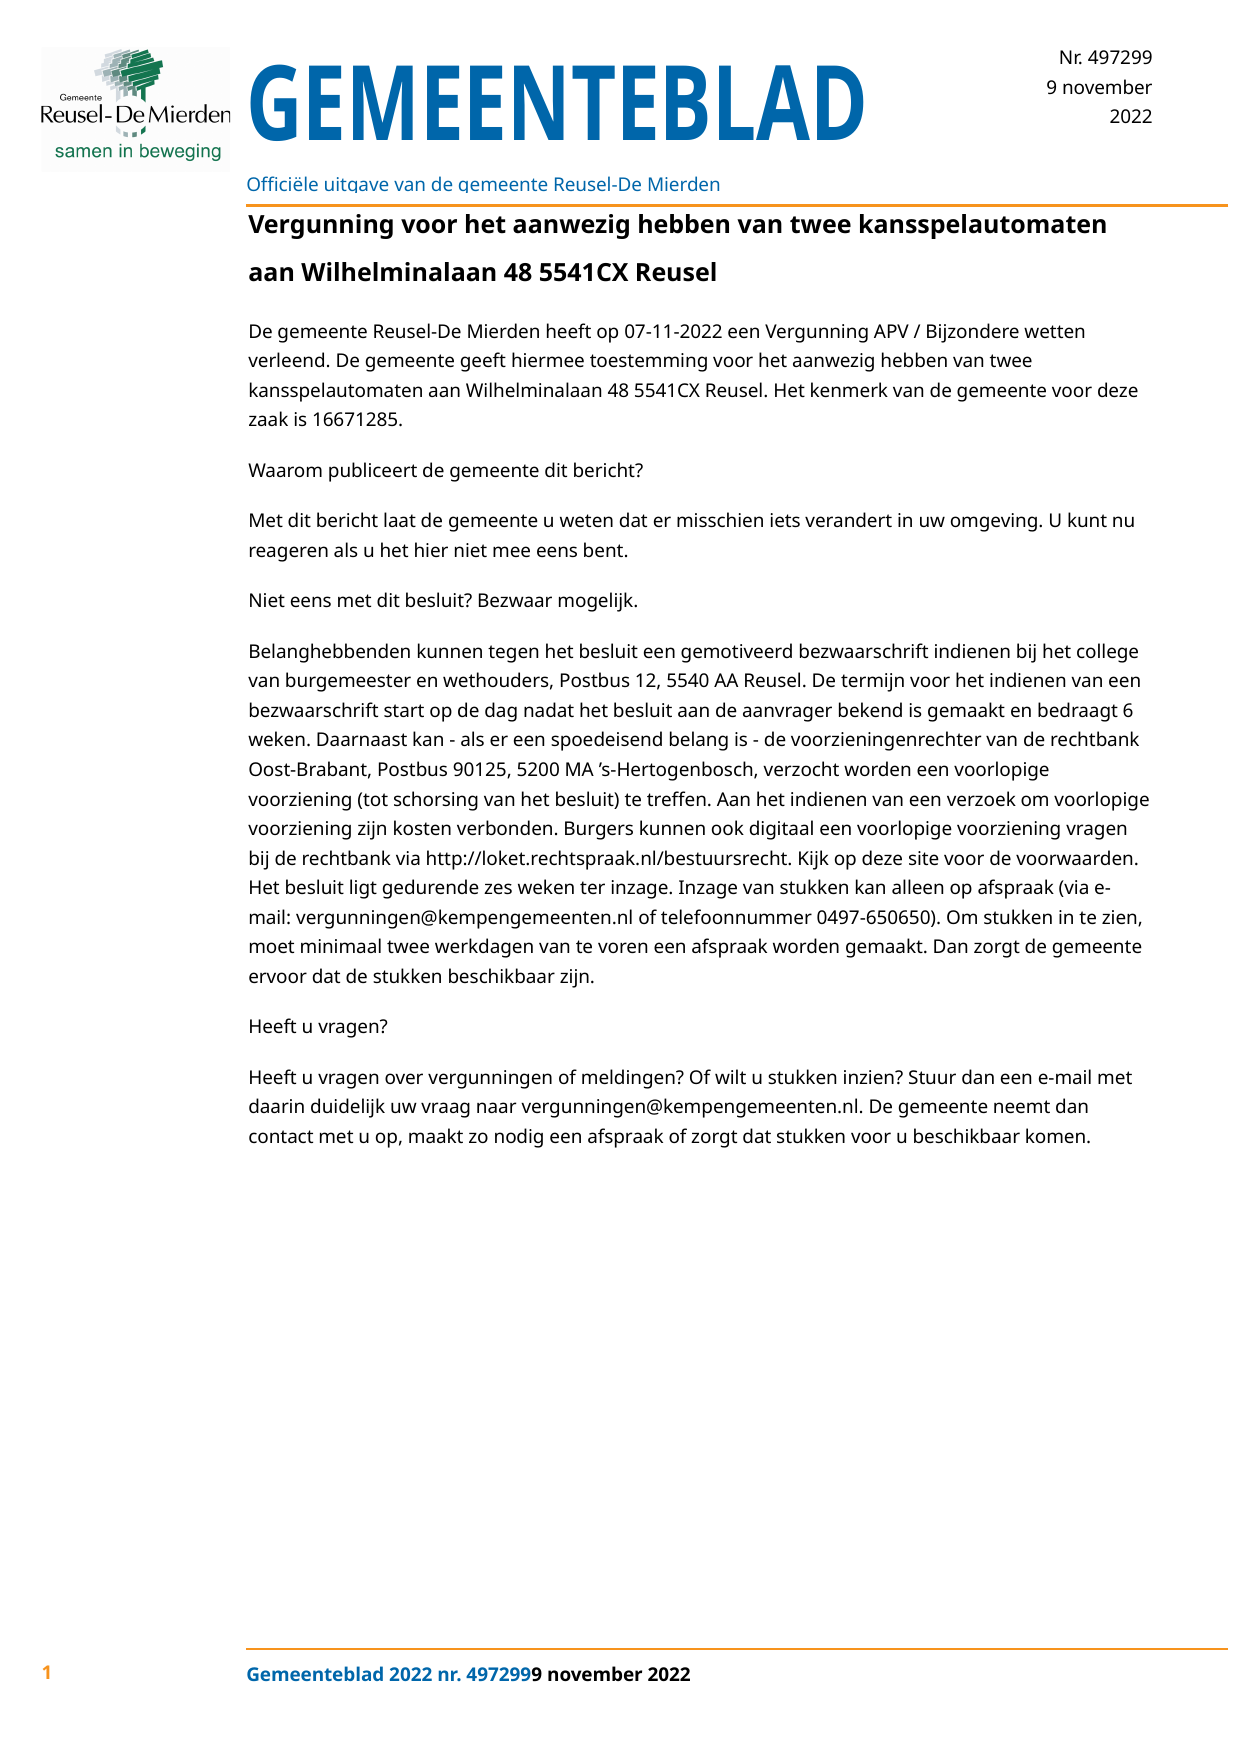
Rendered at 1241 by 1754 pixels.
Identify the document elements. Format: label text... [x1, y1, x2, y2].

text Vergunning voor het aanwezig hebben van twee kansspelautomaten aan Wilhelminalaan 48 5541CX Reusel [248, 207, 1152, 288]
text Heeft u vragen? [248, 1014, 1152, 1039]
text Heeft u vragen over vergunningen of meldingen? Of wilt u stukken inzien? Stuur dan een e-mail met daarin duidelijk uw vraag naar vergunningen@kempengemeenten.nl. De gemeente neemt dan contact met u op, maakt zo nodig een afspraak of zorgt dat stukken voor u beschikbaar komen. [248, 1064, 1152, 1149]
text De gemeente Reusel-De Mierden heeft op 07-11-2022 een Vergunning APV / Bijzondere wetten verleend. De gemeente geeft hiermee toestemming voor het aanwezig hebben van twee kansspelautomaten aan Wilhelminalaan 48 5541CX Reusel. Het kenmerk van de gemeente voor deze zaak is 16671285. [248, 318, 1152, 432]
picture [41, 47, 231, 172]
text Belanghebbenden kunnen tegen het besluit een gemotiveerd bezwaarschrift indienen bij het college van burgemeester en wethouders, Postbus 12, 5540 AA Reusel. De termijn voor het indienen van een bezwaarschrift start op de dag nadat het besluit aan de aanvrager bekend is gemaakt en bedraagt 6 weken. Daarnaast kan - als er een spoedeisend belang is - de voorzieningenrechter van de rechtbank Oost-Brabant, Postbus 90125, 5200 MA ’s-Hertogenbosch, verzocht worden een voorlopige voorziening (tot schorsing van het besluit) te treffen. Aan het indienen van een verzoek om voorlopige voorziening zijn kosten verbonden. Burgers kunnen ook digitaal een voorlopige voorziening vragen bij de rechtbank via http://loket.rechtspraak.nl/bestuursrecht. Kijk op deze site voor de voorwaarden. Het besluit ligt gedurende zes weken ter inzage. Inzage van stukken kan alleen op afspraak (via e-mail: vergunningen@kempengemeenten.nl of telefoonnummer 0497-650650). Om stukken in te zien, moet minimaal twee werkdagen van te voren een afspraak worden gemaakt. Dan zorgt de gemeente ervoor dat de stukken beschikbaar zijn. [248, 638, 1152, 989]
text Met dit bericht laat de gemeente u weten dat er misschien iets verandert in uw omgeving. U kunt nu reageren als u het hier niet mee eens bent. [248, 507, 1152, 563]
text Niet eens met dit besluit? Bezwaar mogelijk. [248, 587, 1152, 613]
text Waarom publiceert de gemeente dit bericht? [248, 457, 1152, 483]
